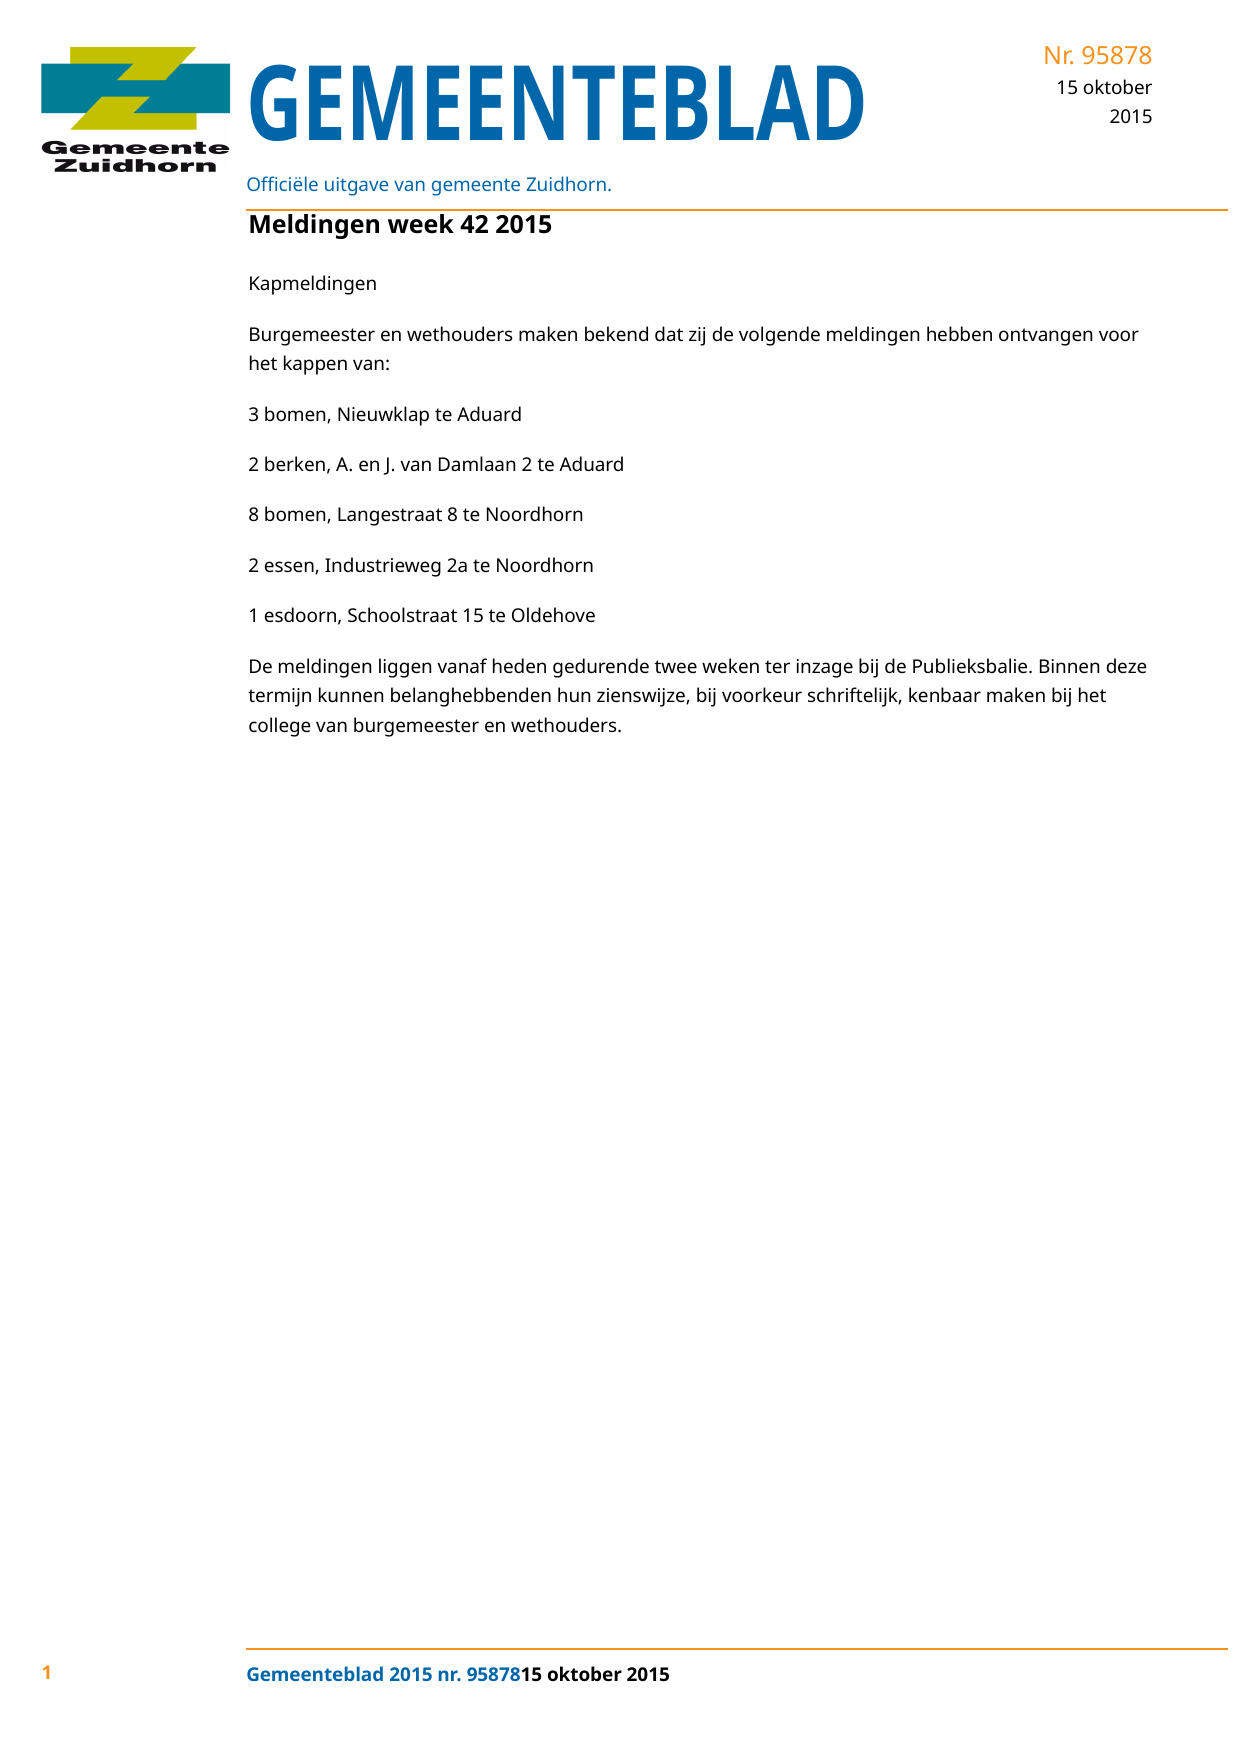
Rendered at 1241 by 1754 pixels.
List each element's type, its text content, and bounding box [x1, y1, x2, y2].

text Kapmeldingen [248, 270, 1152, 296]
text 2 berken, A. en J. van Damlaan 2 te Aduard [248, 451, 1152, 477]
text De meldingen liggen vanaf heden gedurende twee weken ter inzage bij de Publieksbalie. Binnen deze termijn kunnen belanghebbenden hun zienswijze, bij voorkeur schriftelijk, kenbaar maken bij het college van burgemeester en wethouders. [248, 653, 1152, 738]
text 8 bomen, Langestraat 8 te Noordhorn [248, 502, 1152, 527]
text 1 esdoorn, Schoolstraat 15 te Oldehove [248, 602, 1152, 628]
picture [41, 47, 231, 172]
text 3 bomen, Nieuwklap te Aduard [248, 401, 1152, 426]
text 2 essen, Industrieweg 2a te Noordhorn [248, 552, 1152, 578]
text Meldingen week 42 2015 [248, 211, 1152, 241]
text Burgemeester en wethouders maken bekend dat zij de volgende meldingen hebben ontvangen voor het kappen van: [248, 321, 1152, 376]
